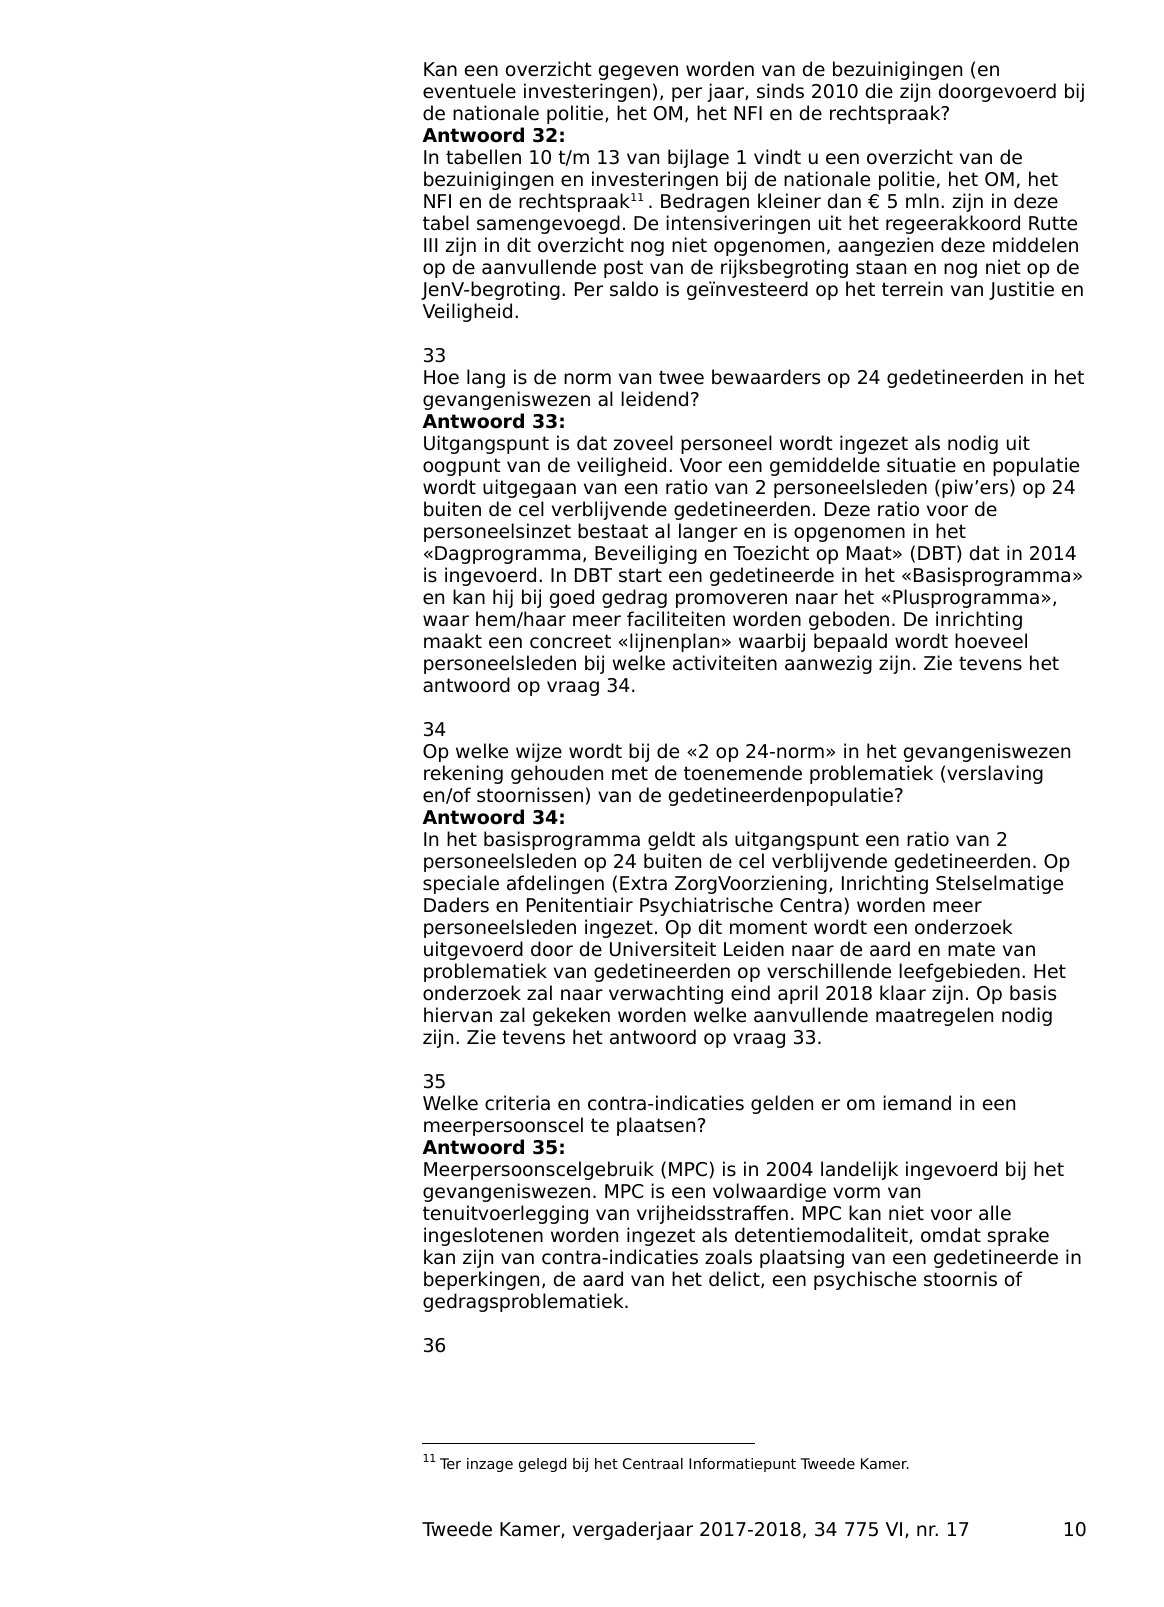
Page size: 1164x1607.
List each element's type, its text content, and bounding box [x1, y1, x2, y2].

text Antwoord 34: [422, 807, 1087, 829]
text Antwoord 35: [422, 1137, 1087, 1159]
text Ter inzage gelegd bij het Centraal Informatiepunt Tweede Kamer. [422, 1452, 1087, 1474]
text 36 [422, 1335, 1087, 1357]
text Uitgangspunt is dat zoveel personeel wordt ingezet als nodig uit oogpunt van de veiligheid. Voor een gemiddelde situatie en populatie wordt uitgegaan van een ratio van 2 personeelsleden (piw’ers) op 24 buiten de cel verblijvende gedetineerden. Deze ratio voor de personeelsinzet bestaat al langer en is opgenomen in het «Dagprogramma, Beveiliging en Toezicht op Maat» (DBT) dat in 2014 is ingevoerd. In DBT start een gedetineerde in het «Basisprogramma» en kan hij bij goed gedrag promoveren naar het «Plusprogramma», waar hem/haar meer faciliteiten worden geboden. De inrichting maakt een concreet «lijnenplan» waarbij bepaald wordt hoeveel personeelsleden bij welke activiteiten aanwezig zijn. Zie tevens het antwoord op vraag 34. [422, 433, 1087, 697]
text In tabellen 10 t/m 13 van bijlage 1 vindt u een overzicht van de bezuinigingen en investeringen bij de nationale politie, het OM, het NFI en de rechtspraak. Bedragen kleiner dan € 5 mln. zijn in deze tabel samengevoegd. De intensiveringen uit het regeerakkoord Rutte III zijn in dit overzicht nog niet opgenomen, aangezien deze middelen op de aanvullende post van de rijksbegroting staan en nog niet op de JenV-begroting. Per saldo is geïnvesteerd op het terrein van Justitie en Veiligheid. [422, 147, 1087, 323]
text Welke criteria en contra-indicaties gelden er om iemand in een meerpersoonscel te plaatsen? [422, 1093, 1087, 1137]
text 35 [422, 1071, 1087, 1093]
text In het basisprogramma geldt als uitgangspunt een ratio van 2 personeelsleden op 24 buiten de cel verblijvende gedetineerden. Op speciale afdelingen (Extra ZorgVoorziening, Inrichting Stelselmatige Daders en Penitentiair Psychiatrische Centra) worden meer personeelsleden ingezet. Op dit moment wordt een onderzoek uitgevoerd door de Universiteit Leiden naar de aard en mate van problematiek van gedetineerden op verschillende leefgebieden. Het onderzoek zal naar verwachting eind april 2018 klaar zijn. Op basis hiervan zal gekeken worden welke aanvullende maatregelen nodig zijn. Zie tevens het antwoord op vraag 33. [422, 829, 1087, 1048]
text Op welke wijze wordt bij de «2 op 24-norm» in het gevangeniswezen rekening gehouden met de toenemende problematiek (verslaving en/of stoornissen) van de gedetineerdenpopulatie? [422, 741, 1087, 807]
text 33 [422, 345, 1087, 367]
text Kan een overzicht gegeven worden van de bezuinigingen (en eventuele investeringen), per jaar, sinds 2010 die zijn doorgevoerd bij de nationale politie, het OM, het NFI en de rechtspraak? [422, 59, 1087, 125]
text Antwoord 33: [422, 411, 1087, 433]
text 34 [422, 719, 1087, 741]
text Antwoord 32: [422, 125, 1087, 147]
text Hoe lang is de norm van twee bewaarders op 24 gedetineerden in het gevangeniswezen al leidend? [422, 367, 1087, 411]
text Meerpersoonscelgebruik (MPC) is in 2004 landelijk ingevoerd bij het gevangeniswezen. MPC is een volwaardige vorm van tenuitvoerlegging van vrijheidsstraffen. MPC kan niet voor alle ingeslotenen worden ingezet als detentiemodaliteit, omdat sprake kan zijn van contra-indicaties zoals plaatsing van een gedetineerde in beperkingen, de aard van het delict, een psychische stoornis of gedragsproblematiek. [422, 1159, 1087, 1312]
